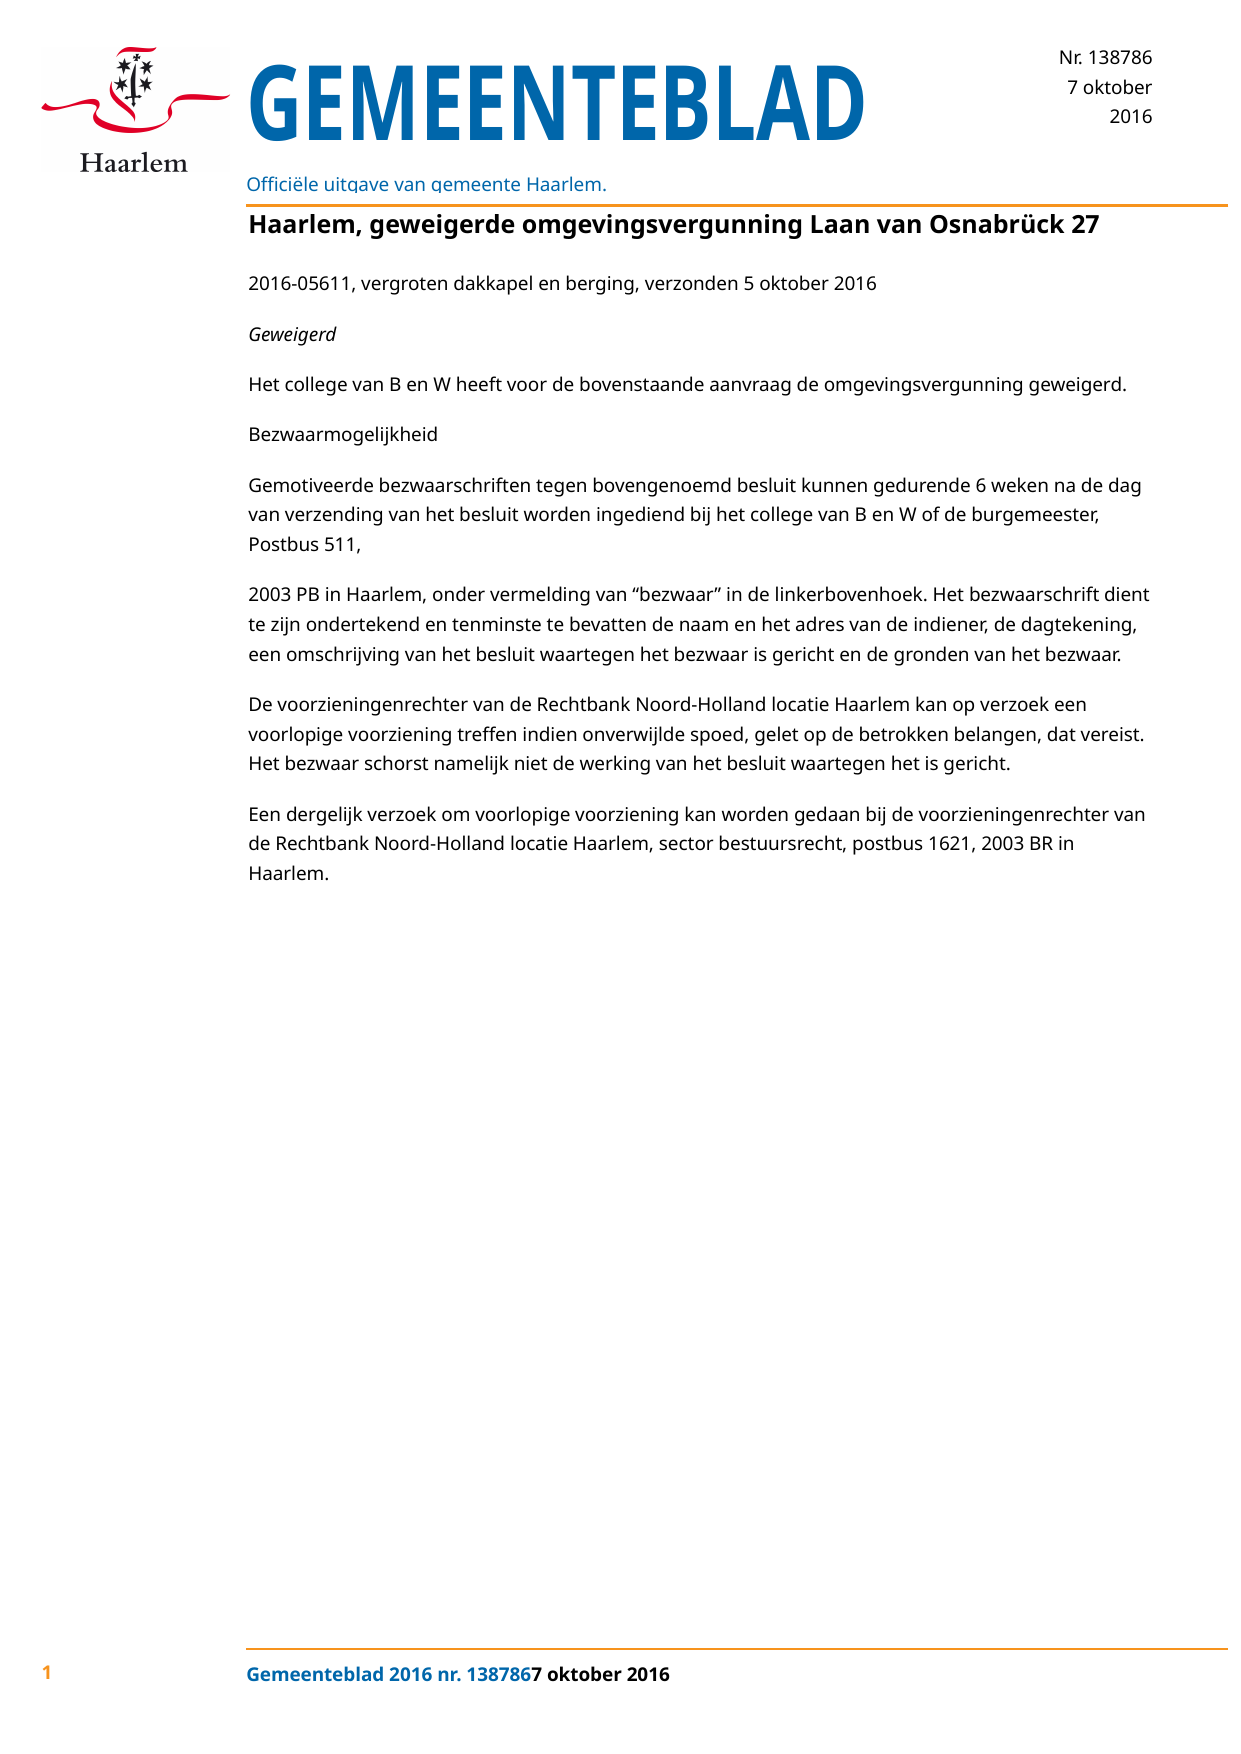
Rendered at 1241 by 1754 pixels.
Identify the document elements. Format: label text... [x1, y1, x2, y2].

text De voorzieningenrechter van de Rechtbank Noord-Holland locatie Haarlem kan op verzoek een voorlopige voorziening treffen indien onverwijlde spoed, gelet op de betrokken belangen, dat vereist. Het bezwaar schorst namelijk niet de werking van het besluit waartegen het is gericht. [248, 691, 1152, 776]
text Geweigerd [248, 321, 1152, 346]
text Een dergelijk verzoek om voorlopige voorziening kan worden gedaan bij de voorzieningenrechter van de Rechtbank Noord-Holland locatie Haarlem, sector bestuursrecht, postbus 1621, 2003 BR in Haarlem. [248, 801, 1152, 886]
text Haarlem, geweigerde omgevingsvergunning Laan van Osnabrück 27 [248, 207, 1152, 241]
text 2016-05611, vergroten dakkapel en berging, verzonden 5 oktober 2016 [248, 270, 1152, 296]
text 2003 PB in Haarlem, onder vermelding van “bezwaar” in de linkerbovenhoek. Het bezwaarschrift dient te zijn ondertekend en tenminste te bevatten de naam en het adres van de indiener, de dagtekening, een omschrijving van het besluit waartegen het bezwaar is gericht en de gronden van het bezwaar. [248, 582, 1152, 666]
text Gemotiveerde bezwaarschriften tegen bovengenoemd besluit kunnen gedurende 6 weken na de dag van verzending van het besluit worden ingediend bij het college van B en W of de burgemeester, Postbus 511, [248, 472, 1152, 557]
text Bezwaarmogelijkheid [248, 422, 1152, 447]
text Het college van B en W heeft voor de bovenstaande aanvraag de omgevingsvergunning geweigerd. [248, 371, 1152, 397]
picture [41, 47, 231, 172]
